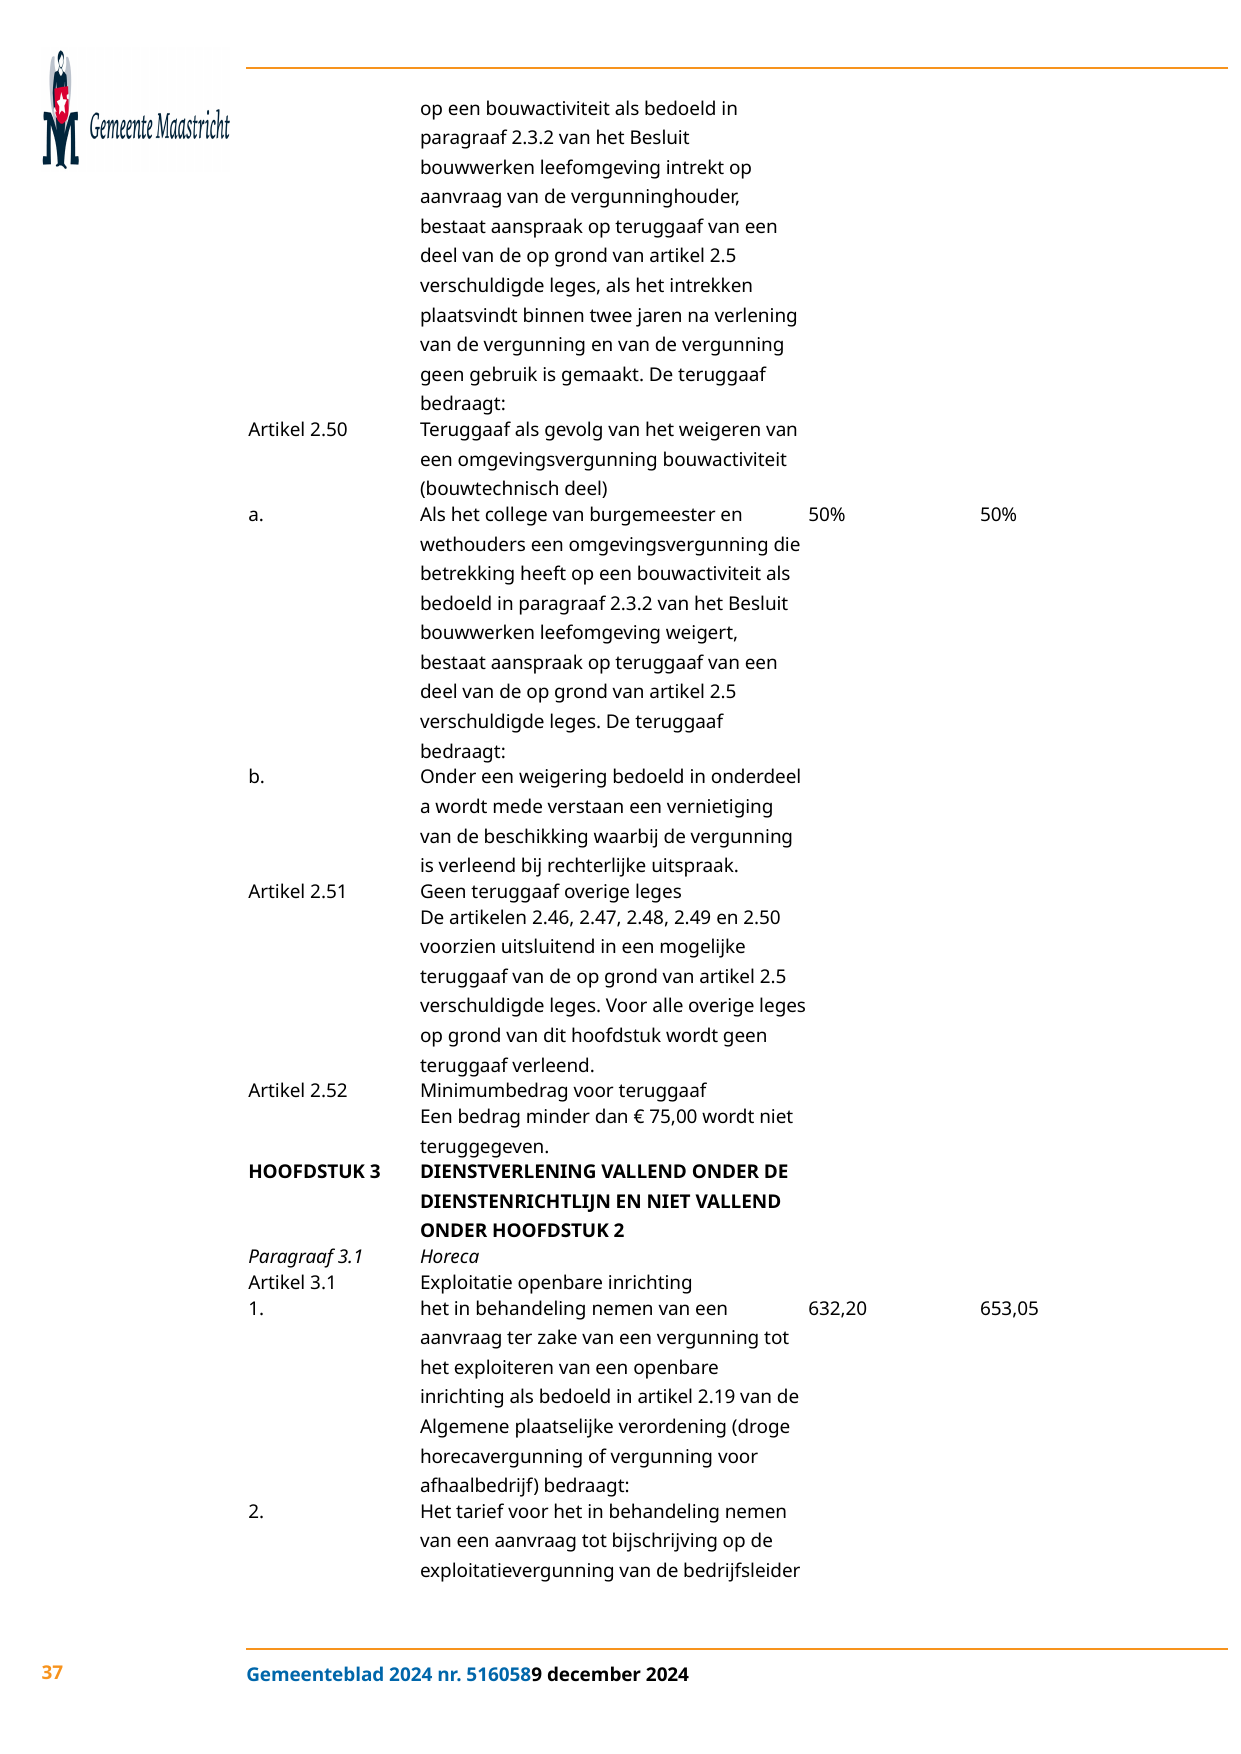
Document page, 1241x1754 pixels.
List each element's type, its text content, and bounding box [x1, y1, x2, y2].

table_cell [808, 1244, 980, 1269]
table_cell Minimumbedrag voor teruggaaf [420, 1078, 808, 1103]
table_cell op een bouwactiviteit als bedoeld in paragraaf 2.3.2 van het Besluit bouwwerken leefomgeving intrekt op aanvraag van de vergunninghouder, bestaat aanspraak op teruggaaf van een deel van de op grond van artikel 2.5 verschuldigde leges, als het intrekken plaatsvindt binnen twee jaren na verlening van de vergunning en van de vergunning geen gebruik is gemaakt. De teruggaaf bedraagt: [420, 95, 808, 416]
table_cell [248, 1103, 420, 1158]
table_cell [980, 1159, 1152, 1243]
table_cell Exploitatie openbare inrichting [420, 1269, 808, 1295]
table_cell Onder een weigering bedoeld in onderdeel a wordt mede verstaan een vernietiging van de beschikking waarbij de vergunning is verleend bij rechterlijke uitspraak. [420, 764, 808, 878]
table_cell [808, 904, 980, 1077]
table_cell HOOFDSTUK 3 [248, 1159, 420, 1243]
table_cell Teruggaaf als gevolg van het weigeren van een omgevingsvergunning bouwactiviteit (bouwtechnisch deel) [420, 416, 808, 501]
table_cell 632,20 [808, 1295, 980, 1498]
table_cell [808, 1498, 980, 1583]
table_cell [808, 95, 980, 416]
table_cell het in behandeling nemen van een aanvraag ter zake van een vergunning tot het exploiteren van een openbare inrichting als bedoeld in artikel 2.19 van de Algemene plaatselijke verordening (droge horecavergunning of vergunning voor afhaalbedrijf) bedraagt: [420, 1295, 808, 1498]
table_cell De artikelen 2.46, 2.47, 2.48, 2.49 en 2.50 voorzien uitsluitend in een mogelijke teruggaaf van de op grond van artikel 2.5 verschuldigde leges. Voor alle overige leges op grond van dit hoofdstuk wordt geen teruggaaf verleend. [420, 904, 808, 1077]
table_cell 50% [980, 501, 1152, 764]
table_cell [980, 416, 1152, 501]
table_cell Paragraaf 3.1 [248, 1244, 420, 1269]
table_cell Als het college van burgemeester en wethouders een omgevingsvergunning die betrekking heeft op een bouwactiviteit als bedoeld in paragraaf 2.3.2 van het Besluit bouwwerken leefomgeving weigert, bestaat aanspraak op teruggaaf van een deel van de op grond van artikel 2.5 verschuldigde leges. De teruggaaf bedraagt: [420, 501, 808, 764]
table_cell 2. [248, 1498, 420, 1583]
table_cell [980, 1269, 1152, 1295]
table_cell [808, 1159, 980, 1243]
table_cell [980, 904, 1152, 1077]
table_cell [808, 1269, 980, 1295]
table_cell b. [248, 764, 420, 878]
table_cell [808, 878, 980, 904]
table_cell [980, 1103, 1152, 1158]
table_cell [980, 95, 1152, 416]
picture [41, 47, 231, 172]
table_cell [808, 1103, 980, 1158]
table_cell Artikel 2.51 [248, 878, 420, 904]
table_cell Geen teruggaaf overige leges [420, 878, 808, 904]
table_cell Artikel 3.1 [248, 1269, 420, 1295]
table_cell Een bedrag minder dan € 75,00 wordt niet teruggegeven. [420, 1103, 808, 1158]
table_cell Horeca [420, 1244, 808, 1269]
table_cell [980, 1244, 1152, 1269]
table_cell Artikel 2.50 [248, 416, 420, 501]
table_cell 1. [248, 1295, 420, 1498]
table_cell 50% [808, 501, 980, 764]
table_cell [808, 1078, 980, 1103]
table_cell Artikel 2.52 [248, 1078, 420, 1103]
table_cell a. [248, 501, 420, 764]
table_cell [808, 764, 980, 878]
table_cell [980, 1078, 1152, 1103]
table_cell 653,05 [980, 1295, 1152, 1498]
table_cell [980, 764, 1152, 878]
table_cell [980, 1498, 1152, 1583]
table_cell [248, 95, 420, 416]
table_cell Het tarief voor het in behandeling nemen van een aanvraag tot bijschrijving op de exploitatievergunning van de bedrijfsleider [420, 1498, 808, 1583]
table_cell [980, 878, 1152, 904]
table_cell [808, 416, 980, 501]
table_cell DIENSTVERLENING VALLEND ONDER DE DIENSTENRICHTLIJN EN NIET VALLEND ONDER HOOFDSTUK 2 [420, 1159, 808, 1243]
table_cell [248, 904, 420, 1077]
